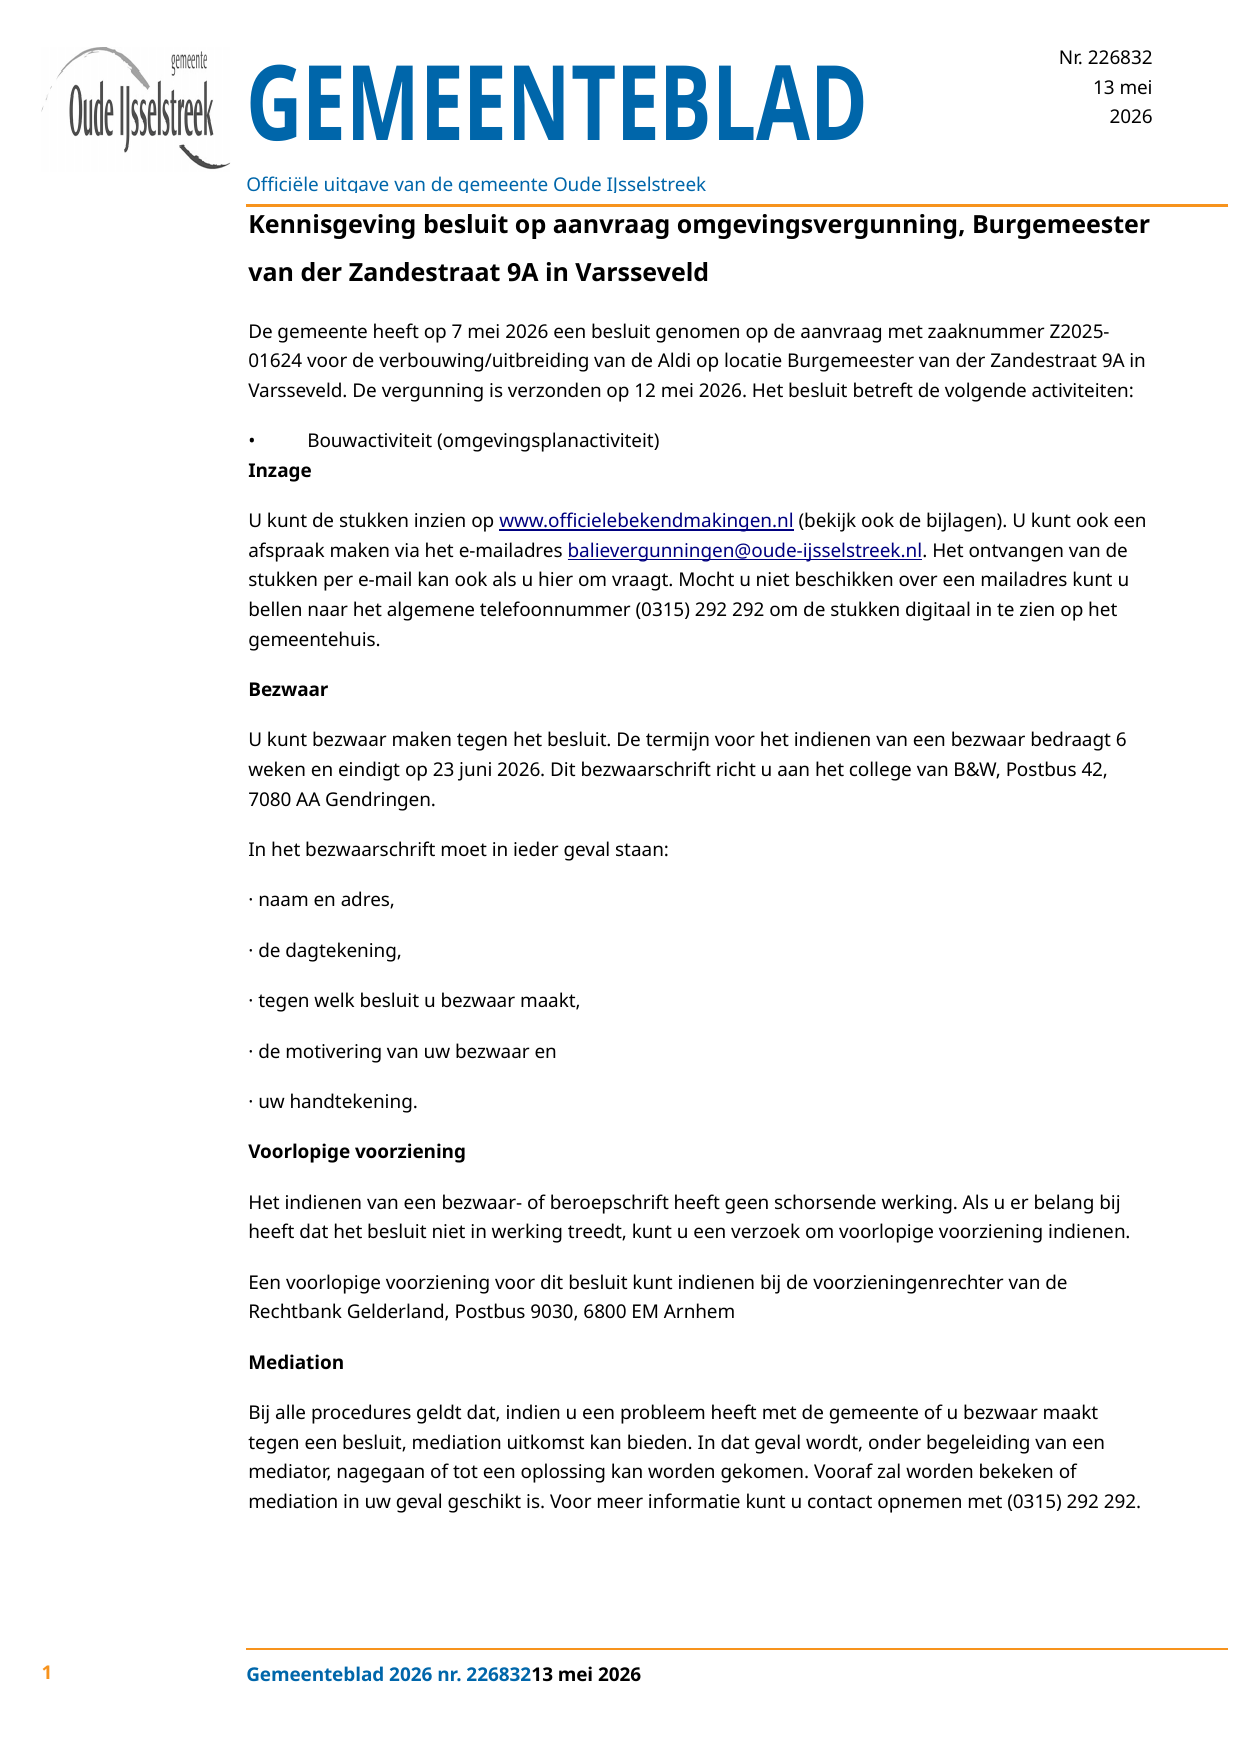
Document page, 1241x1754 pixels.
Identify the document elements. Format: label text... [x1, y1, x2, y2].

text · uw handtekening. [248, 1088, 1152, 1114]
list Bouwactiviteit (omgevingsplanactiviteit) [248, 427, 1152, 453]
text · de dagtekening, [248, 937, 1152, 963]
text · naam en adres, [248, 887, 1152, 912]
text Het indienen van een bezwaar- of beroepschrift heeft geen schorsende werking. Als u er belang bij heeft dat het besluit niet in werking treedt, kunt u een verzoek om voorlopige voorziening indienen. [248, 1189, 1152, 1244]
text Een voorlopige voorziening voor dit besluit kunt indienen bij de voorzieningenrechter van de Rechtbank Gelderland, Postbus 9030, 6800 EM Arnhem [248, 1269, 1152, 1324]
text Bij alle procedures geldt dat, indien u een probleem heeft met de gemeente of u bezwaar maakt tegen een besluit, mediation uitkomst kan bieden. In dat geval wordt, onder begeleiding van een mediator, nagegaan of tot een oplossing kan worden gekomen. Vooraf zal worden bekeken of mediation in uw geval geschikt is. Voor meer informatie kunt u contact opnemen met (0315) 292 292. [248, 1399, 1152, 1514]
text Inzage [248, 457, 1152, 483]
text Mediation [248, 1349, 1152, 1375]
text Bezwaar [248, 676, 1152, 702]
text Kennisgeving besluit op aanvraag omgevingsvergunning, Burgemeester van der Zandestraat 9A in Varsseveld [248, 207, 1152, 288]
text · de motivering van uw bezwaar en [248, 1038, 1152, 1064]
text U kunt bezwaar maken tegen het besluit. De termijn voor het indienen van een bezwaar bedraagt 6 weken en eindigt op 23 juni 2026. Dit bezwaarschrift richt u aan het college van B&W, Postbus 42, 7080 AA Gendringen. [248, 727, 1152, 812]
text De gemeente heeft op 7 mei 2026 een besluit genomen op de aanvraag met zaaknummer Z2025-01624 voor de verbouwing/uitbreiding van de Aldi op locatie Burgemeester van der Zandestraat 9A in Varsseveld. De vergunning is verzonden op 12 mei 2026. Het besluit betreft de volgende activiteiten: [248, 318, 1152, 403]
text Voorlopige voorziening [248, 1139, 1152, 1164]
text U kunt de stukken inzien op www.officielebekendmakingen.nl (bekijk ook de bijlagen). U kunt ook een afspraak maken via het e-mailadres balievergunningen@oude-ijsselstreek.nl. Het ontvangen van de stukken per e-mail kan ook als u hier om vraagt. Mocht u niet beschikken over een mailadres kunt u bellen naar het algemene telefoonnummer (0315) 292 292 om de stukken digitaal in te zien op het gemeentehuis. [248, 507, 1152, 652]
picture [41, 47, 231, 172]
text In het bezwaarschrift moet in ieder geval staan: [248, 836, 1152, 862]
text · tegen welk besluit u bezwaar maakt, [248, 987, 1152, 1013]
